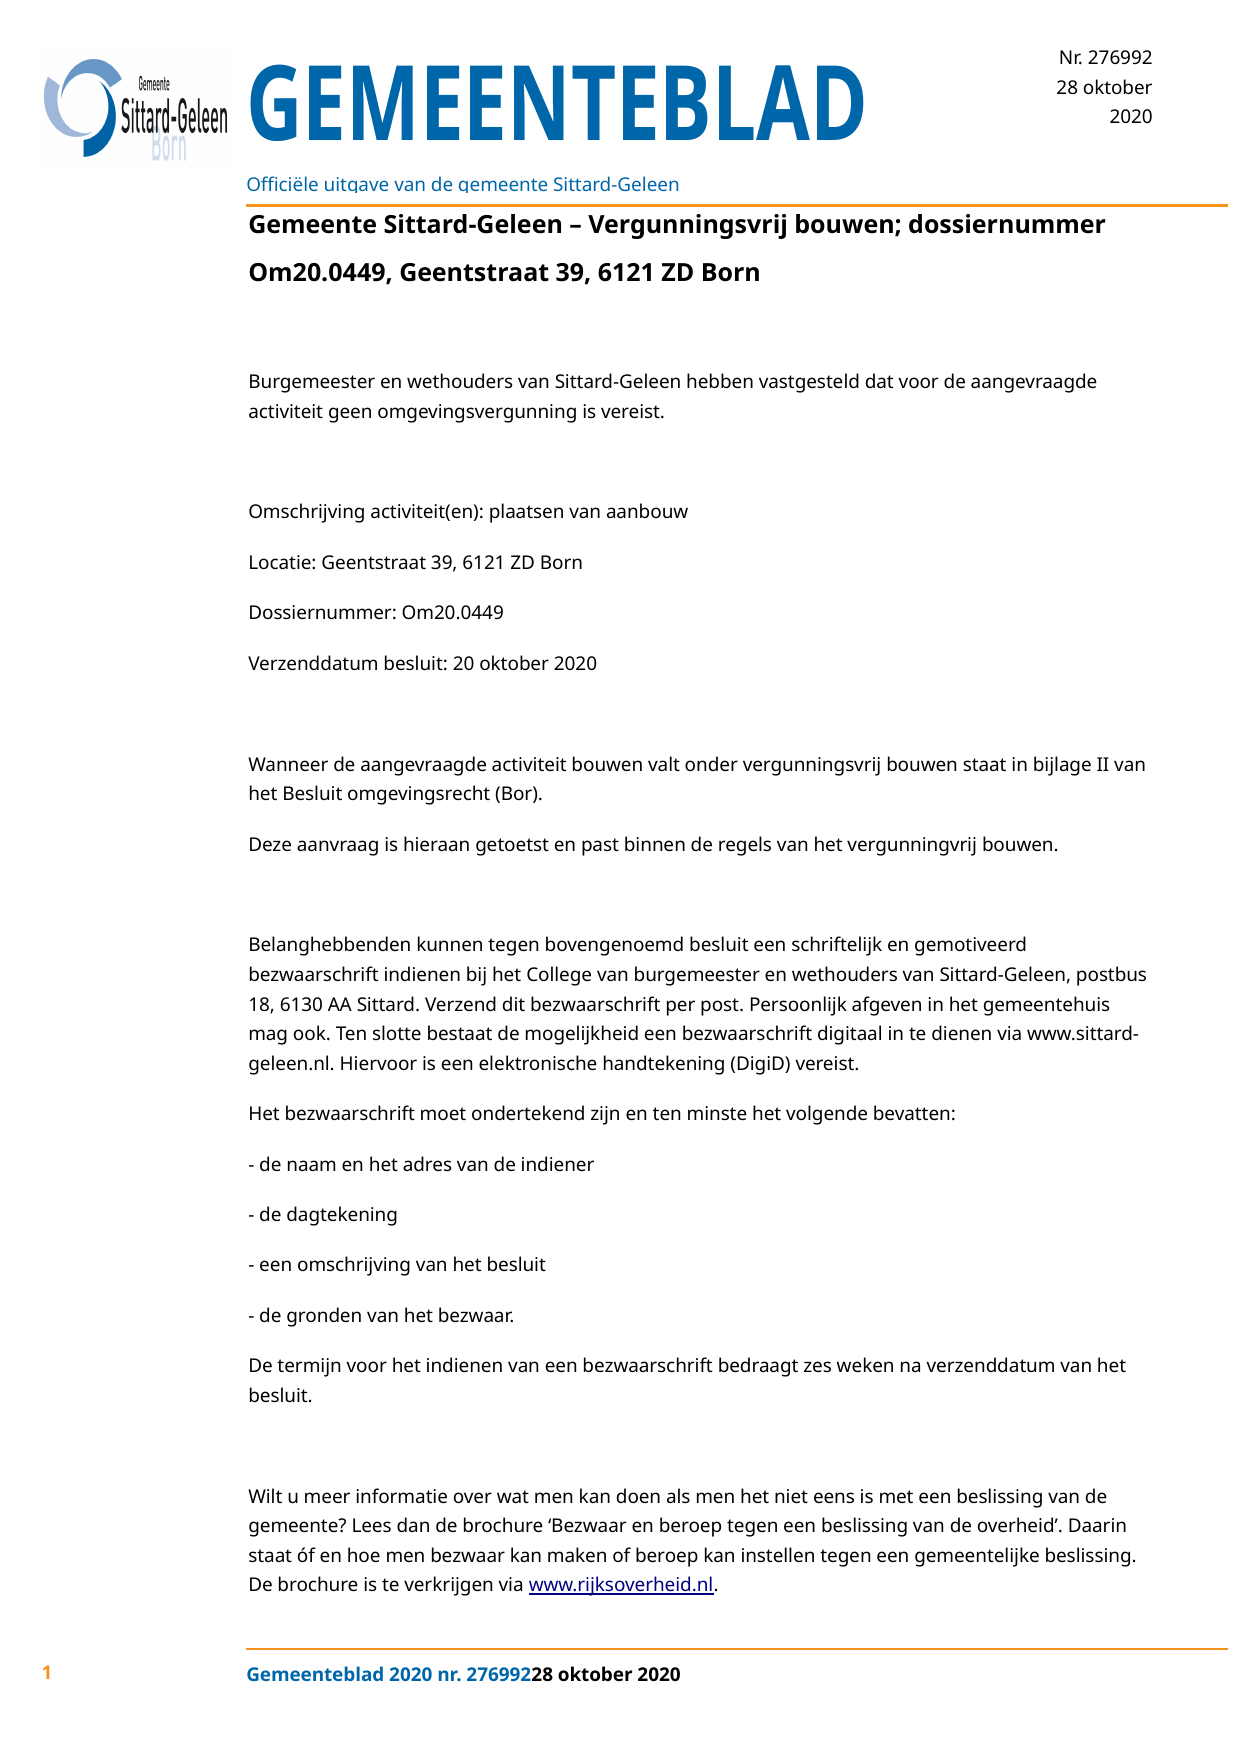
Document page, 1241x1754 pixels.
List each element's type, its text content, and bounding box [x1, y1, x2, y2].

text Dossiernummer: Om20.0449 [248, 599, 1152, 625]
text Verzenddatum besluit: 20 oktober 2020 [248, 650, 1152, 676]
text Het bezwaarschrift moet ondertekend zijn en ten minste het volgende bevatten: [248, 1100, 1152, 1126]
text - de gronden van het bezwaar. [248, 1302, 1152, 1328]
text - de naam en het adres van de indiener [248, 1151, 1152, 1177]
text Wilt u meer informatie over wat men kan doen als men het niet eens is met een beslissing van de gemeente? Lees dan de brochure ‘Bezwaar en beroep tegen een beslissing van de overheid’. Daarin staat óf en hoe men bezwaar kan maken of beroep kan instellen tegen een gemeentelijke beslissing. De brochure is te verkrijgen via www.rijksoverheid.nl. [248, 1483, 1152, 1597]
text - de dagtekening [248, 1201, 1152, 1227]
text Locatie: Geentstraat 39, 6121 ZD Born [248, 549, 1152, 575]
text Burgemeester en wethouders van Sittard-Geleen hebben vastgesteld dat voor de aangevraagde activiteit geen omgevingsvergunning is vereist. [248, 368, 1152, 424]
text De termijn voor het indienen van een bezwaarschrift bedraagt zes weken na verzenddatum van het besluit. [248, 1352, 1152, 1408]
text - een omschrijving van het besluit [248, 1252, 1152, 1277]
text Gemeente Sittard-Geleen – Vergunningsvrij bouwen; dossiernummer Om20.0449, Geentstraat 39, 6121 ZD Born [248, 207, 1152, 288]
text Wanneer de aangevraagde activiteit bouwen valt onder vergunningsvrij bouwen staat in bijlage II van het Besluit omgevingsrecht (Bor). [248, 751, 1152, 806]
picture [41, 47, 231, 172]
text Omschrijving activiteit(en): plaatsen van aanbouw [248, 499, 1152, 524]
text Deze aanvraag is hieraan getoetst en past binnen de regels van het vergunningvrij bouwen. [248, 831, 1152, 857]
text Belanghebbenden kunnen tegen bovengenoemd besluit een schriftelijk en gemotiveerd bezwaarschrift indienen bij het College van burgemeester en wethouders van Sittard-Geleen, postbus 18, 6130 AA Sittard. Verzend dit bezwaarschrift per post. Persoonlijk afgeven in het gemeentehuis mag ook. Ten slotte bestaat de mogelijkheid een bezwaarschrift digitaal in te dienen via www.sittard-geleen.nl. Hiervoor is een elektronische handtekening (DigiD) vereist. [248, 932, 1152, 1076]
